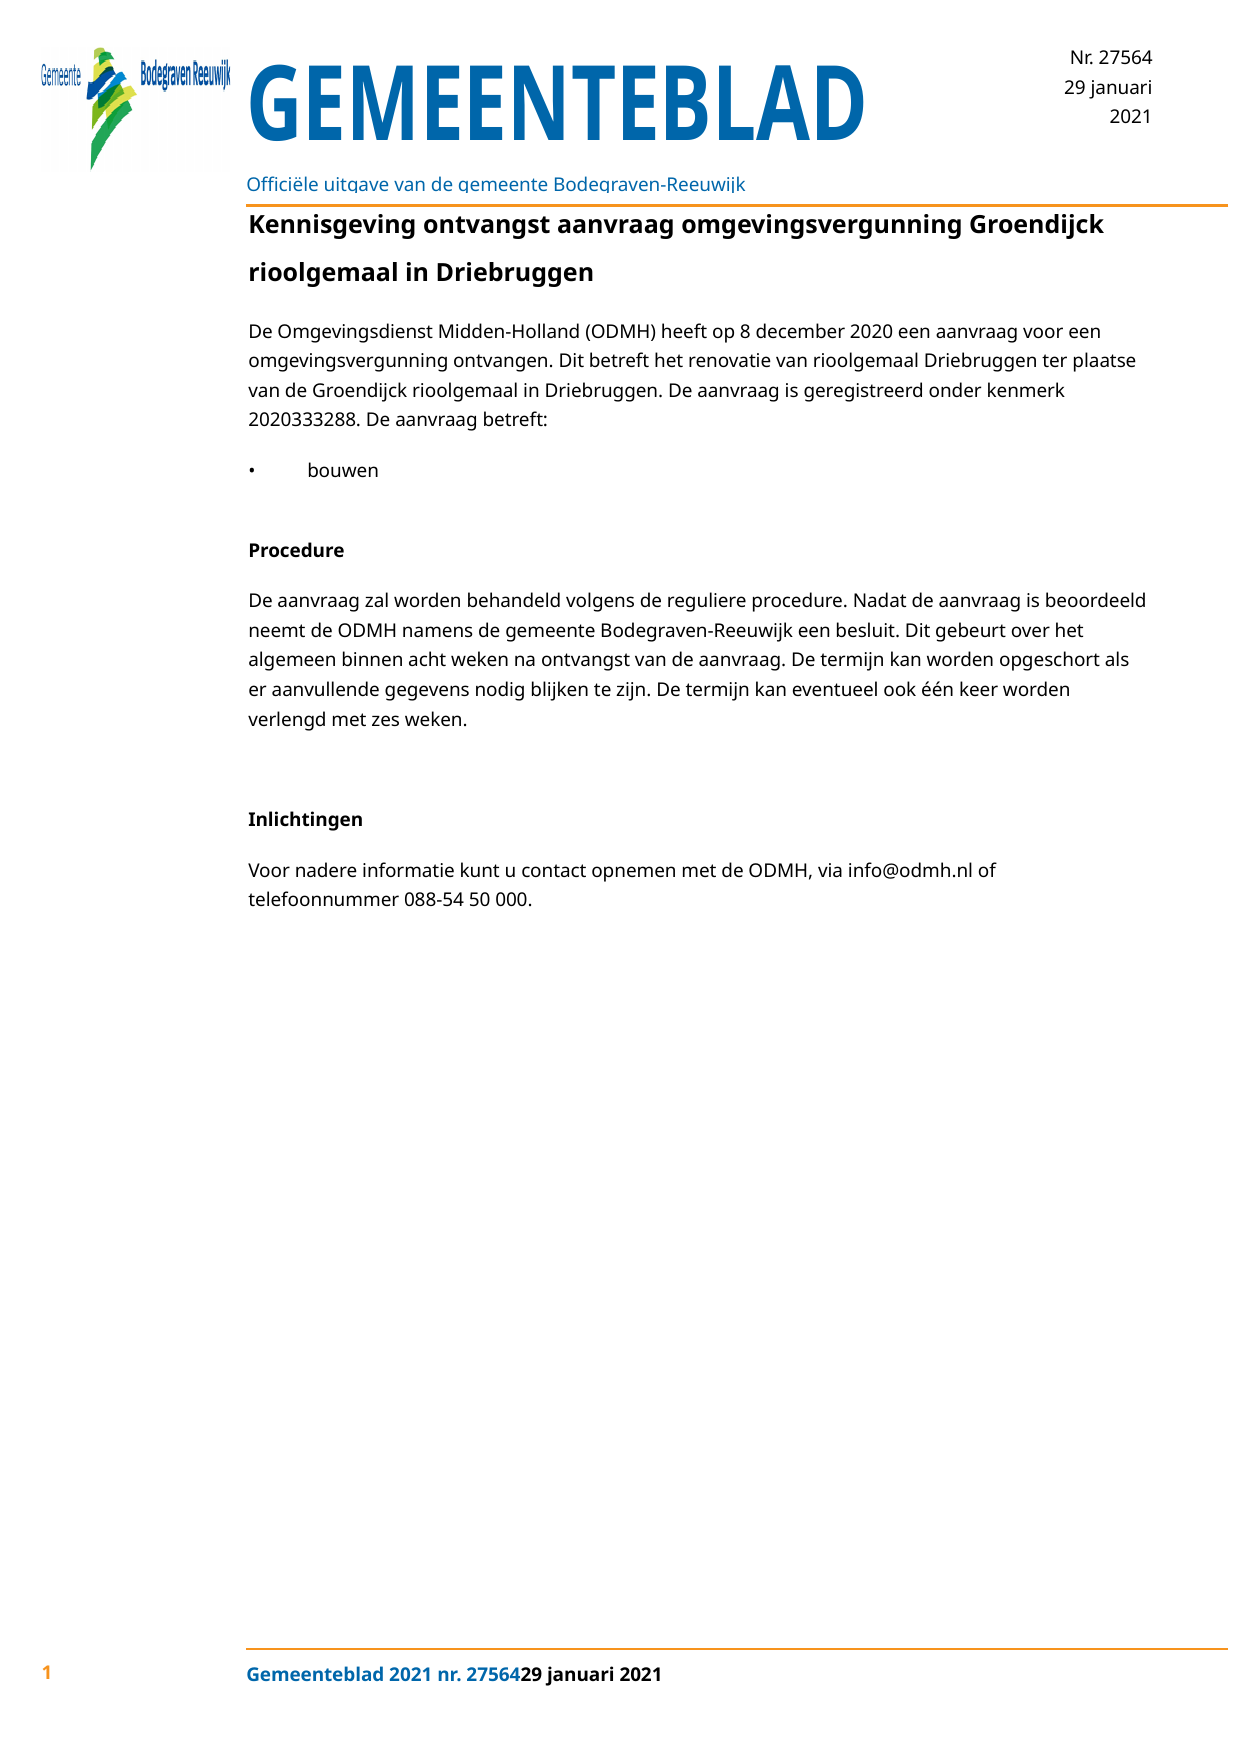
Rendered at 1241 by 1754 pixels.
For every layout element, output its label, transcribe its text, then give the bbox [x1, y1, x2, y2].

text Voor nadere informatie kunt u contact opnemen met de ODMH, via info@odmh.nl of telefoonnummer 088-54 50 000. [248, 857, 1152, 912]
list bouwen [248, 457, 1152, 483]
text Inlichtingen [248, 807, 1152, 832]
text Kennisgeving ontvangst aanvraag omgevingsvergunning Groendijck rioolgemaal in Driebruggen [248, 207, 1152, 288]
text De Omgevingsdienst Midden-Holland (ODMH) heeft op 8 december 2020 een aanvraag voor een omgevingsvergunning ontvangen. Dit betreft het renovatie van rioolgemaal Driebruggen ter plaatse van de Groendijck rioolgemaal in Driebruggen. De aanvraag is geregistreerd onder kenmerk 2020333288. De aanvraag betreft: [248, 318, 1152, 432]
text De aanvraag zal worden behandeld volgens de reguliere procedure. Nadat de aanvraag is beoordeeld neemt de ODMH namens de gemeente Bodegraven-Reeuwijk een besluit. Dit gebeurt over het algemeen binnen acht weken na ontvangst van de aanvraag. De termijn kan worden opgeschort als er aanvullende gegevens nodig blijken te zijn. De termijn kan eventueel ook één keer worden verlengd met zes weken. [248, 587, 1152, 732]
picture [41, 47, 231, 172]
text Procedure [248, 537, 1152, 563]
